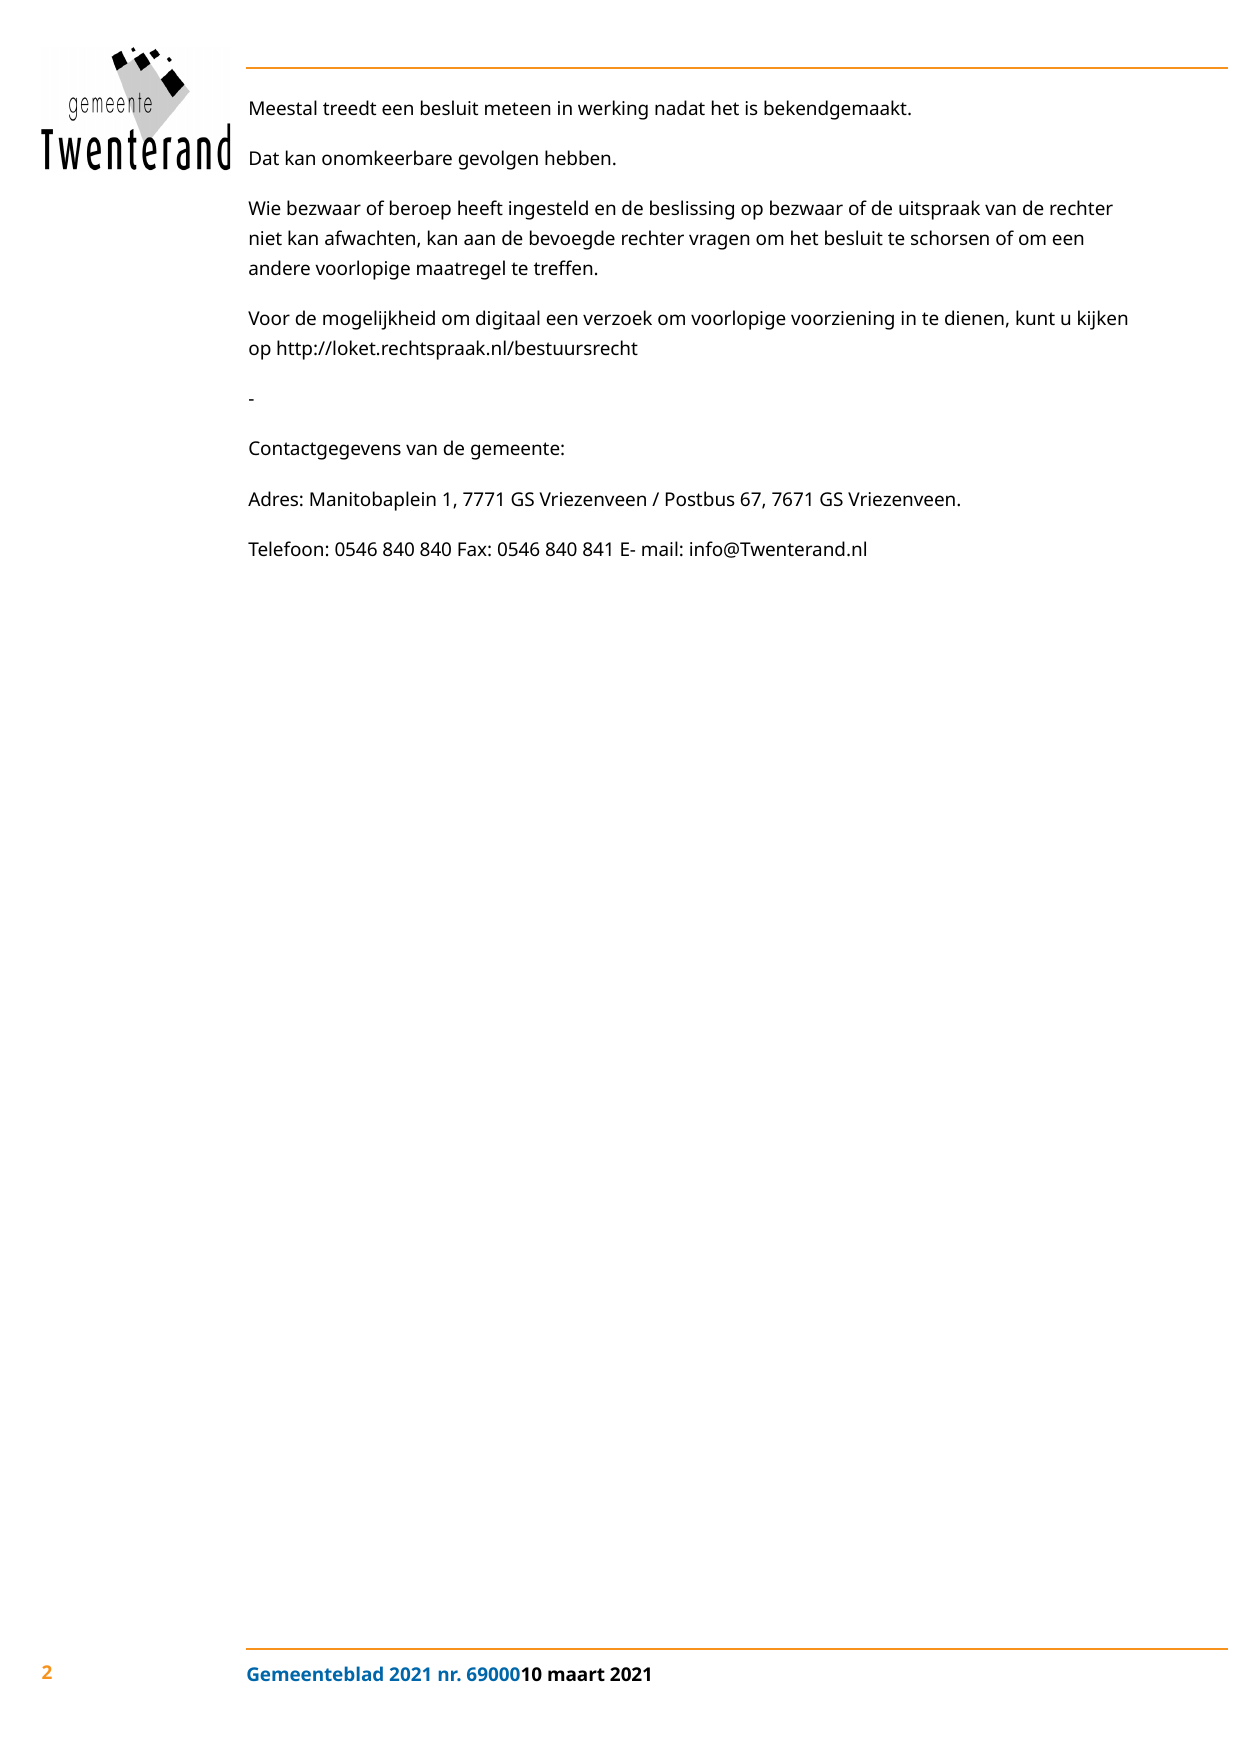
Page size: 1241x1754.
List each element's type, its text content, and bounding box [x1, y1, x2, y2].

text Dat kan onomkeerbare gevolgen hebben. [248, 145, 1152, 171]
text Meestal treedt een besluit meteen in werking nadat het is bekendgemaakt. [248, 95, 1152, 121]
text Adres: Manitobaplein 1, 7771 GS Vriezenveen / Postbus 67, 7671 GS Vriezenveen. [248, 486, 1152, 512]
picture [41, 47, 231, 172]
text Voor de mogelijkheid om digitaal een verzoek om voorlopige voorziening in te dienen, kunt u kijken op http://loket.rechtspraak.nl/bestuursrecht [248, 305, 1152, 361]
text Contactgegevens van de gemeente: [248, 436, 1152, 461]
text Telefoon: 0546 840 840 Fax: 0546 840 841 E- mail: info@Twenterand.nl [248, 536, 1152, 562]
text - [248, 385, 1152, 411]
text Wie bezwaar of beroep heeft ingesteld en de beslissing op bezwaar of de uitspraak van de rechter niet kan afwachten, kan aan de bevoegde rechter vragen om het besluit te schorsen of om een andere voorlopige maatregel te treffen. [248, 196, 1152, 281]
